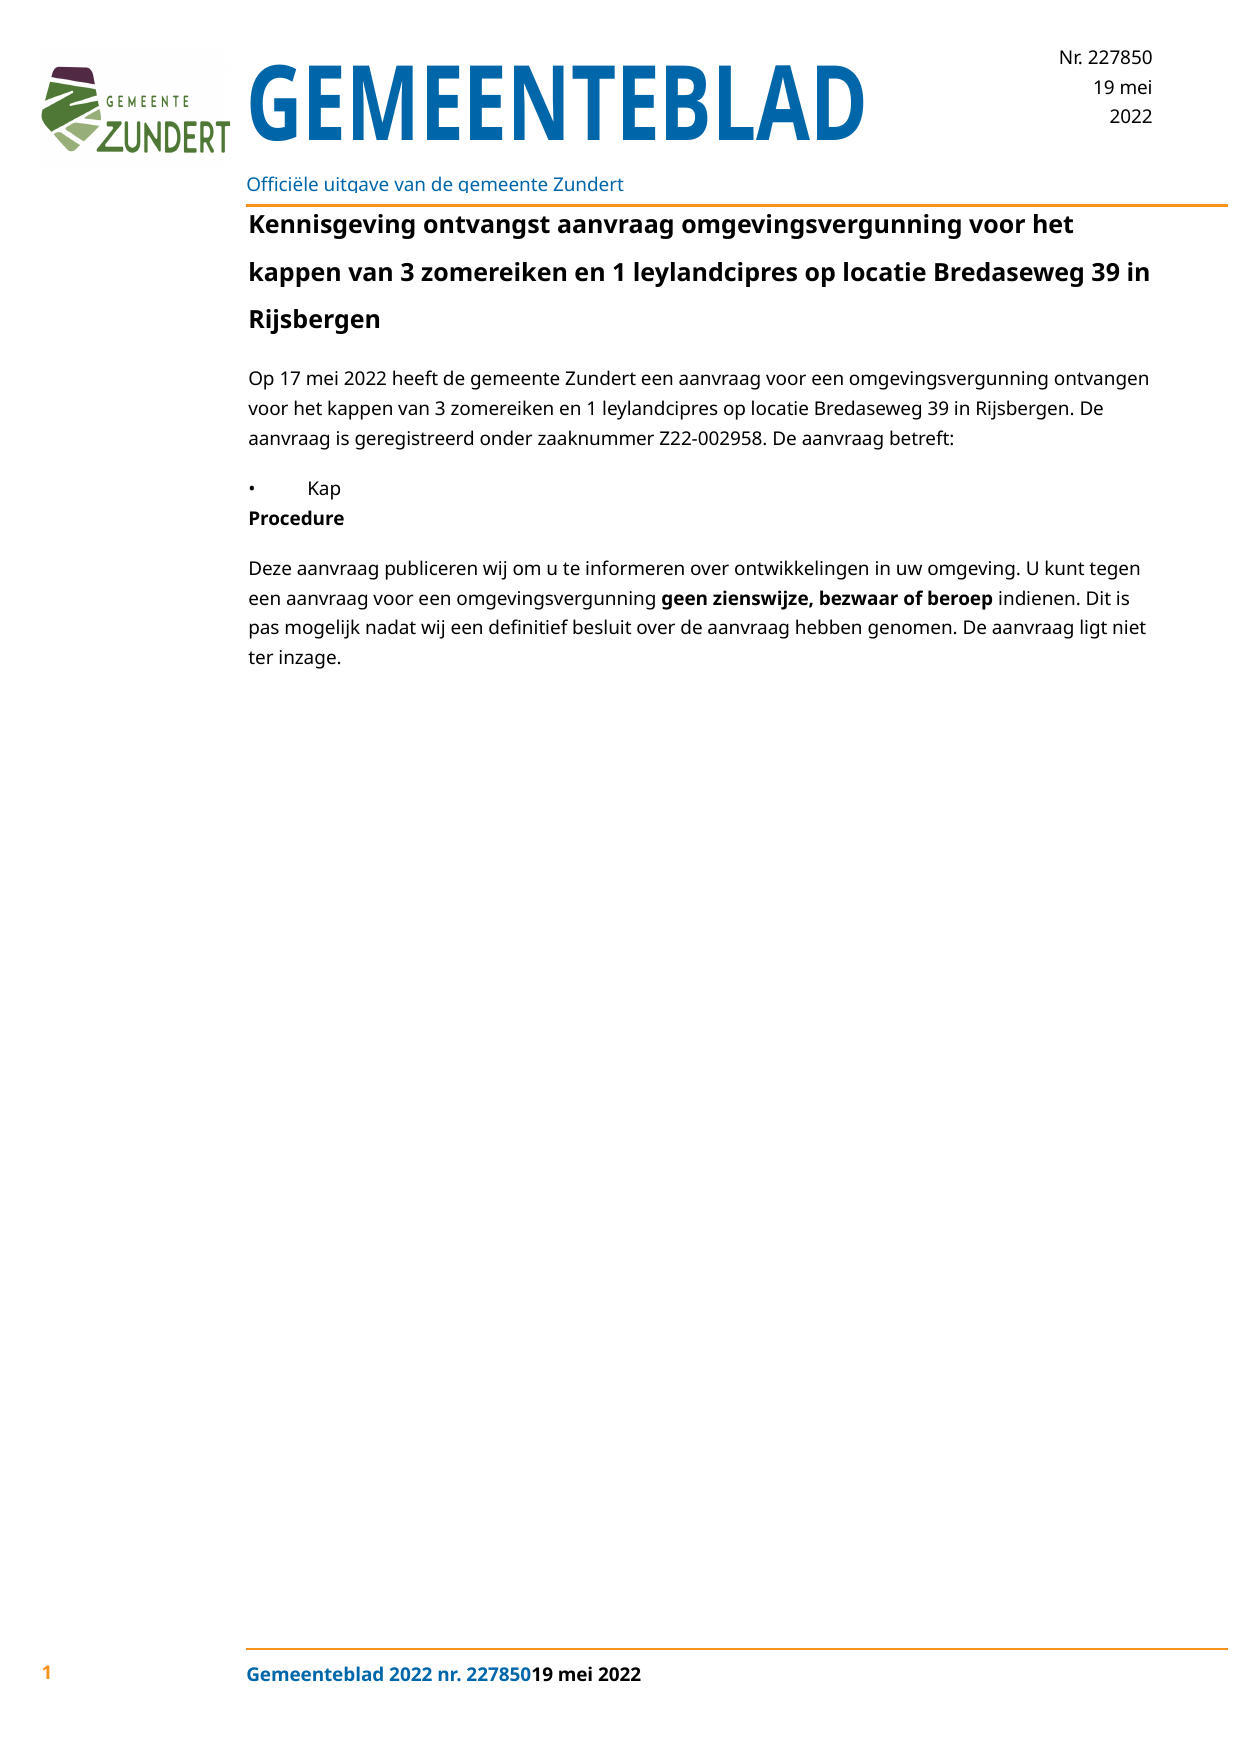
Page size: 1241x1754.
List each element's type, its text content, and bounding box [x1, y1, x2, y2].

text Op 17 mei 2022 heeft de gemeente Zundert een aanvraag voor een omgevingsvergunning ontvangen voor het kappen van 3 zomereiken en 1 leylandcipres op locatie Bredaseweg 39 in Rijsbergen. De aanvraag is geregistreerd onder zaaknummer Z22-002958. De aanvraag betreft: [248, 366, 1152, 450]
text Kennisgeving ontvangst aanvraag omgevingsvergunning voor het kappen van 3 zomereiken en 1 leylandcipres op locatie Bredaseweg 39 in Rijsbergen [248, 207, 1152, 336]
picture [41, 47, 231, 172]
text Procedure [248, 505, 1152, 530]
list Kap [248, 475, 1152, 501]
text Deze aanvraag publiceren wij om u te informeren over ontwikkelingen in uw omgeving. U kunt tegen een aanvraag voor een omgevingsvergunning geen zienswijze, bezwaar of beroep indienen. Dit is pas mogelijk nadat wij een definitief besluit over de aanvraag hebben genomen. De aanvraag ligt niet ter inzage. [248, 555, 1152, 669]
